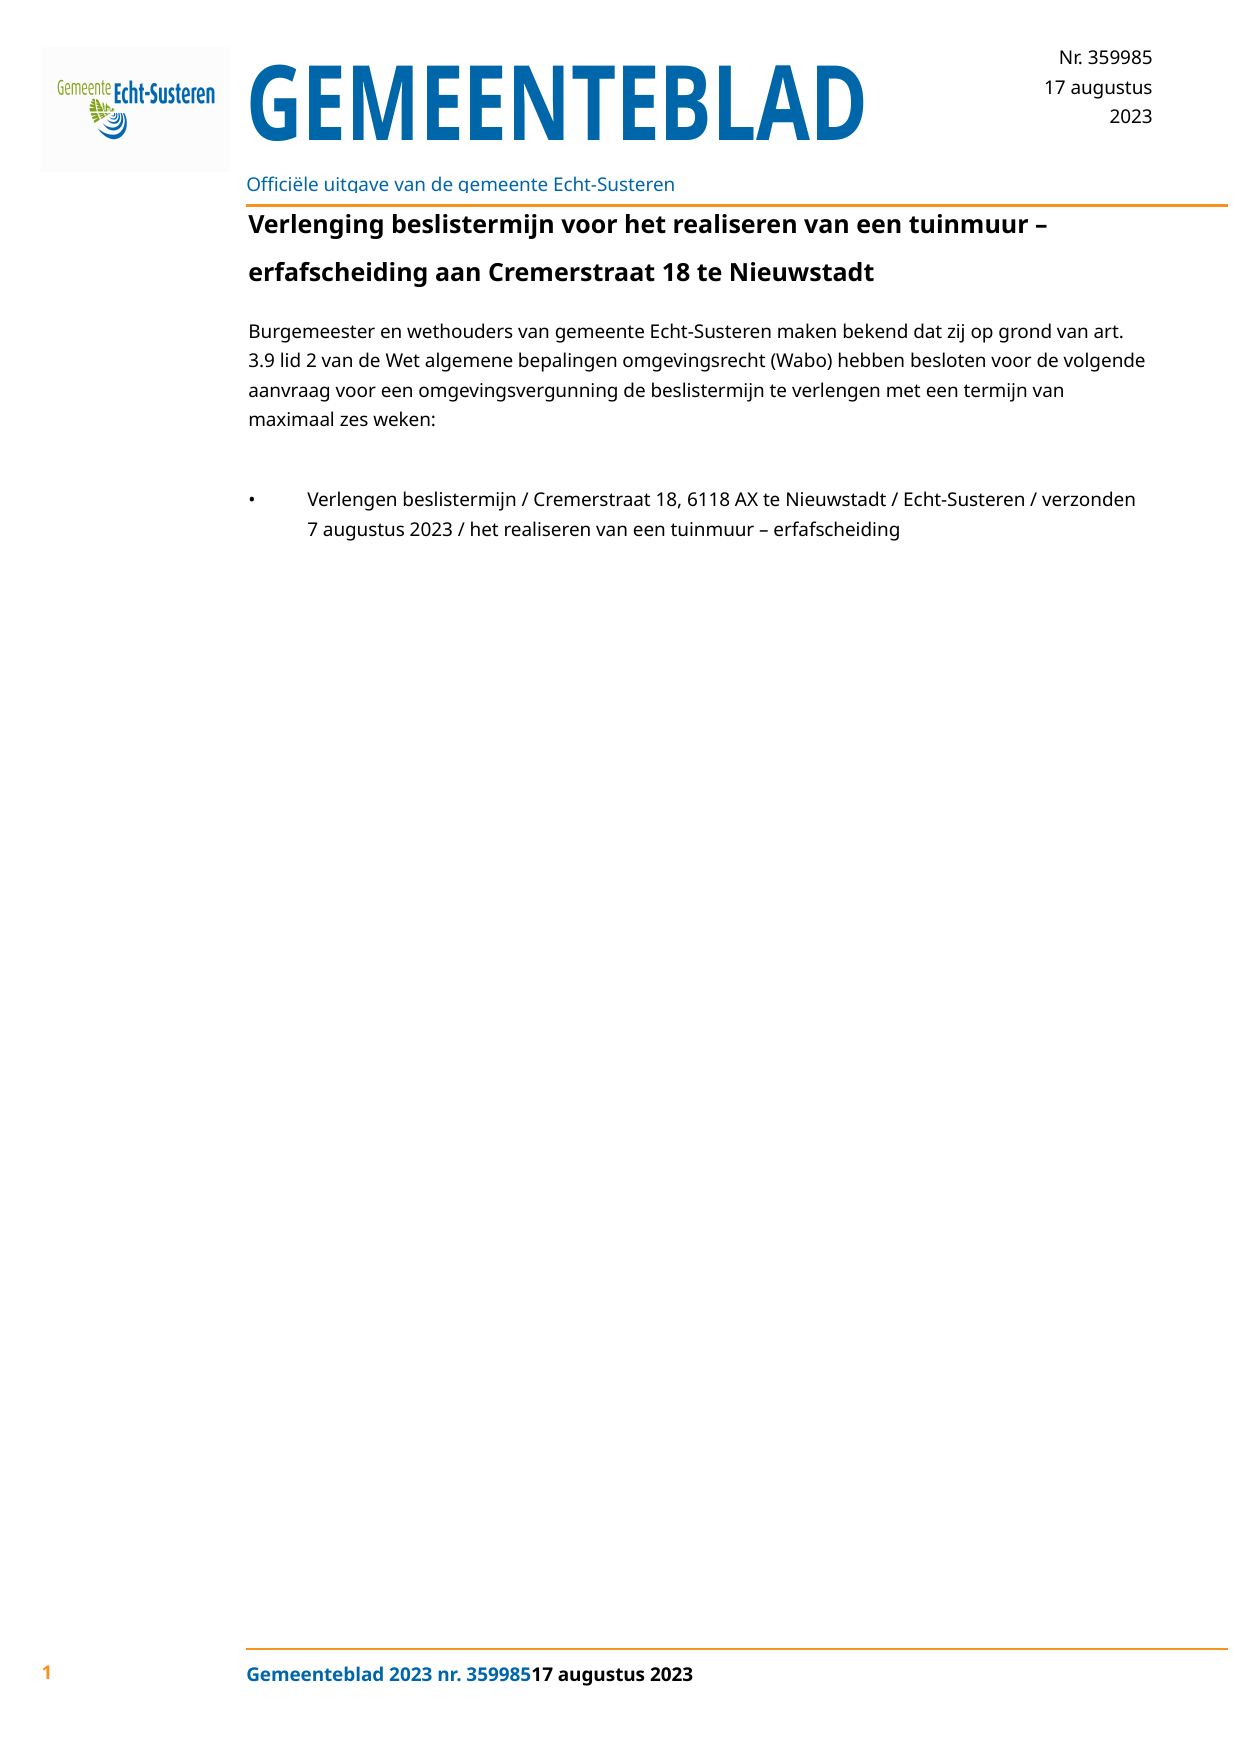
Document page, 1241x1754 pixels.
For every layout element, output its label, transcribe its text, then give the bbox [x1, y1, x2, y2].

text Verlenging beslistermijn voor het realiseren van een tuinmuur – erfafscheiding aan Cremerstraat 18 te Nieuwstadt [248, 207, 1152, 288]
text Burgemeester en wethouders van gemeente Echt-Susteren maken bekend dat zij op grond van art. 3.9 lid 2 van de Wet algemene bepalingen omgevingsrecht (Wabo) hebben besloten voor de volgende aanvraag voor een omgevingsvergunning de beslistermijn te verlengen met een termijn van maximaal zes weken: [248, 318, 1152, 432]
picture [41, 47, 231, 172]
list Verlengen beslistermijn / Cremerstraat 18, 6118 AX te Nieuwstadt / Echt-Susteren / verzonden 7 augustus 2023 / het realiseren van een tuinmuur – erfafscheiding [248, 487, 1152, 542]
